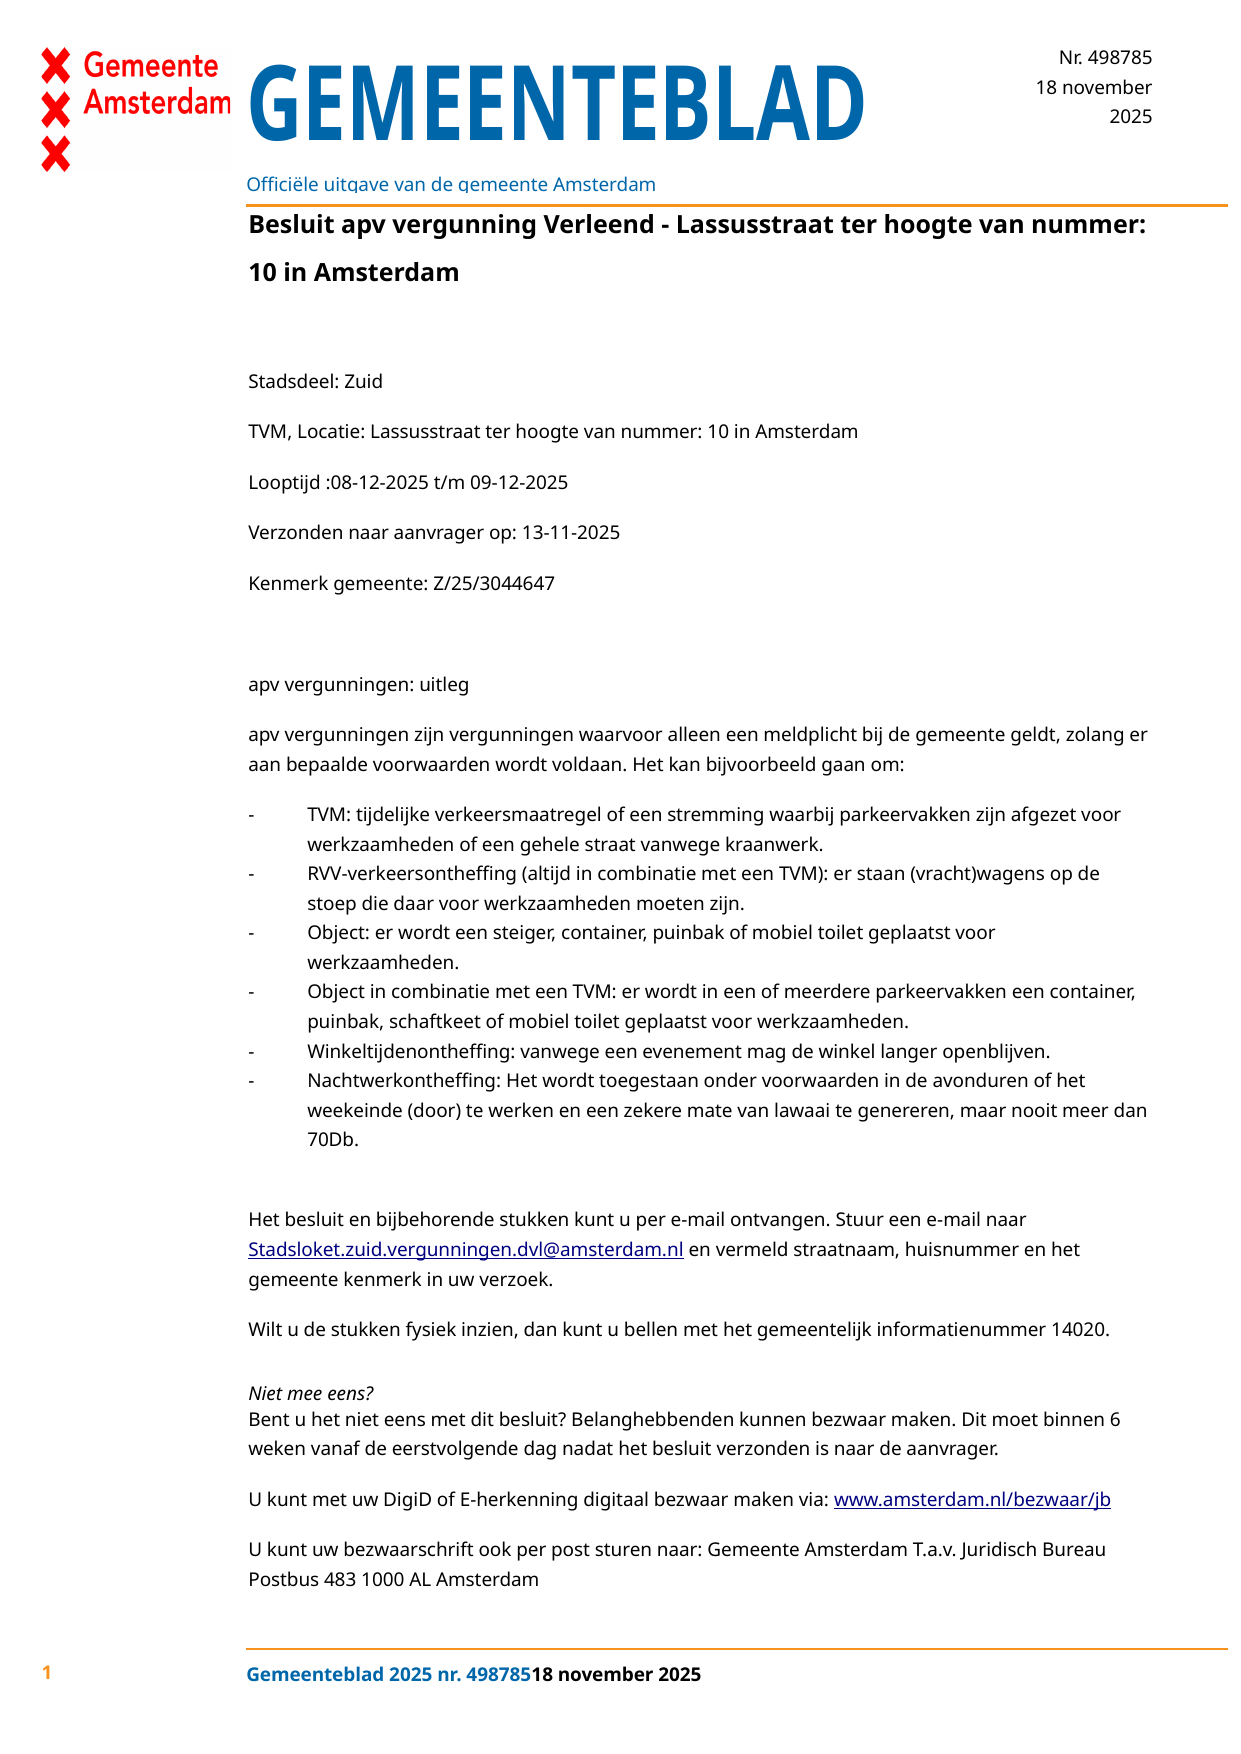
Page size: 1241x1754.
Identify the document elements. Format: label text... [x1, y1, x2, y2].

list Nachtwerkontheffing: Het wordt toegestaan onder voorwaarden in de avonduren of het weekeinde (door) te werken en een zekere mate van lawaai te genereren, maar nooit meer dan 70Db. [248, 1067, 1152, 1152]
text Kenmerk gemeente: Z/25/3044647 [248, 570, 1152, 596]
text U kunt met uw DigiD of E-herkenning digitaal bezwaar maken via: www.amsterdam.nl/bezwaar/jb [248, 1486, 1152, 1512]
list Object: er wordt een steiger, container, puinbak of mobiel toilet geplaatst voor werkzaamheden. [248, 919, 1152, 975]
text TVM, Locatie: Lassusstraat ter hoogte van nummer: 10 in Amsterdam [248, 419, 1152, 444]
list RVV-verkeersontheffing (altijd in combinatie met een TVM): er staan (vracht)wagens op de stoep die daar voor werkzaamheden moeten zijn. [248, 860, 1152, 916]
picture [41, 47, 231, 172]
text Het besluit en bijbehorende stukken kunt u per e-mail ontvangen. Stuur een e-mail naar Stadsloket.zuid.vergunningen.dvl@amsterdam.nl en vermeld straatnaam, huisnummer en het gemeente kenmerk in uw verzoek. [248, 1207, 1152, 1292]
text Bent u het niet eens met dit besluit? Belanghebbenden kunnen bezwaar maken. Dit moet binnen 6 weken vanaf de eerstvolgende dag nadat het besluit verzonden is naar de aanvrager. [248, 1406, 1152, 1461]
list Winkeltijdenontheffing: vanwege een evenement mag de winkel langer openblijven. [248, 1038, 1152, 1064]
text apv vergunningen: uitleg [248, 671, 1152, 697]
text Wilt u de stukken fysiek inzien, dan kunt u bellen met het gemeentelijk informatienummer 14020. [248, 1316, 1152, 1342]
text Looptijd :08-12-2025 t/m 09-12-2025 [248, 469, 1152, 495]
text U kunt uw bezwaarschrift ook per post sturen naar: Gemeente Amsterdam T.a.v. Juridisch Bureau Postbus 483 1000 AL Amsterdam [248, 1536, 1152, 1592]
text Stadsdeel: Zuid [248, 368, 1152, 394]
list TVM: tijdelijke verkeersmaatregel of een stremming waarbij parkeervakken zijn afgezet voor werkzaamheden of een gehele straat vanwege kraanwerk. [248, 801, 1152, 857]
text Verzonden naar aanvrager op: 13-11-2025 [248, 519, 1152, 545]
list Object in combinatie met een TVM: er wordt in een of meerdere parkeervakken een container, puinbak, schaftkeet of mobiel toilet geplaatst voor werkzaamheden. [248, 979, 1152, 1034]
text Besluit apv vergunning Verleend - Lassusstraat ter hoogte van nummer: 10 in Amsterdam [248, 207, 1152, 288]
text Niet mee eens? [248, 1380, 1152, 1406]
text apv vergunningen zijn vergunningen waarvoor alleen een meldplicht bij de gemeente geldt, zolang er aan bepaalde voorwaarden wordt voldaan. Het kan bijvoorbeeld gaan om: [248, 721, 1152, 777]
